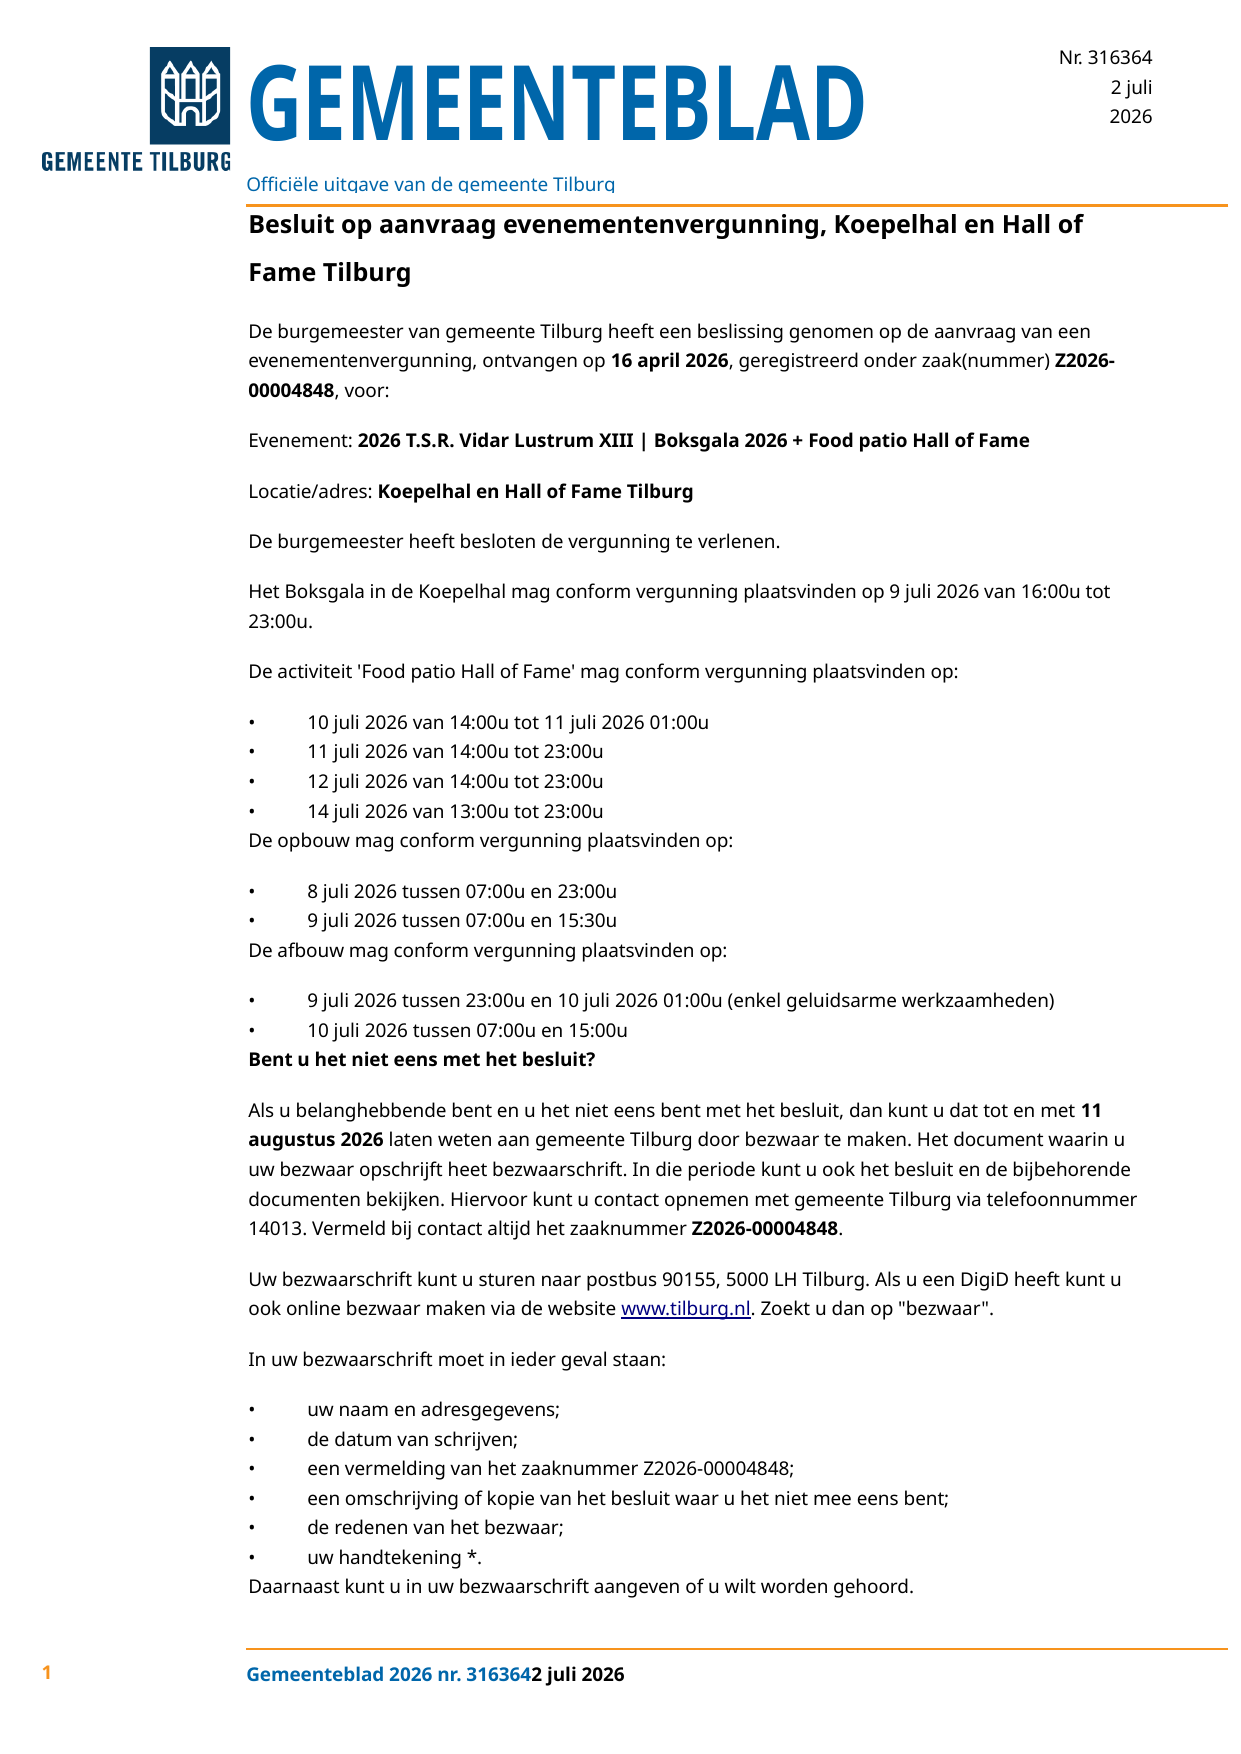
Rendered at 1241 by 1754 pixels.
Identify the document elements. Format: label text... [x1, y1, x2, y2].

list uw handtekening *. [248, 1544, 1152, 1570]
text Evenement: 2026 T.S.R. Vidar Lustrum XIII | Boksgala 2026 + Food patio Hall of Fame [248, 427, 1152, 453]
text Bent u het niet eens met het besluit? [248, 1047, 1152, 1072]
list 9 juli 2026 tussen 07:00u en 15:30u [248, 907, 1152, 933]
list 14 juli 2026 van 13:00u tot 23:00u [248, 798, 1152, 824]
list 8 juli 2026 tussen 07:00u en 23:00u [248, 878, 1152, 904]
text De burgemeester heeft besloten de vergunning te verlenen. [248, 528, 1152, 554]
list een omschrijving of kopie van het besluit waar u het niet mee eens bent; [248, 1485, 1152, 1511]
text De burgemeester van gemeente Tilburg heeft een beslissing genomen op de aanvraag van een evenementenvergunning, ontvangen op 16 april 2026, geregistreerd onder zaak(nummer) Z2026-00004848, voor: [248, 318, 1152, 403]
list 9 juli 2026 tussen 23:00u en 10 juli 2026 01:00u (enkel geluidsarme werkzaamheden) [248, 987, 1152, 1013]
list de datum van schrijven; [248, 1426, 1152, 1452]
list 10 juli 2026 tussen 07:00u en 15:00u [248, 1017, 1152, 1043]
list een vermelding van het zaaknummer Z2026-00004848; [248, 1455, 1152, 1481]
text Besluit op aanvraag evenementenvergunning, Koepelhal en Hall of Fame Tilburg [248, 207, 1152, 288]
text Locatie/adres: Koepelhal en Hall of Fame Tilburg [248, 478, 1152, 504]
text Als u belanghebbende bent en u het niet eens bent met het besluit, dan kunt u dat tot en met 11 augustus 2026 laten weten aan gemeente Tilburg door bezwaar te maken. Het document waarin u uw bezwaar opschrijft heet bezwaarschrift. In die periode kunt u ook het besluit en de bijbehorende documenten bekijken. Hiervoor kunt u contact opnemen met gemeente Tilburg via telefoonnummer 14013. Vermeld bij contact altijd het zaaknummer Z2026-00004848. [248, 1097, 1152, 1241]
list 10 juli 2026 van 14:00u tot 11 juli 2026 01:00u [248, 709, 1152, 735]
text Uw bezwaarschrift kunt u sturen naar postbus 90155, 5000 LH Tilburg. Als u een DigiD heeft kunt u ook online bezwaar maken via de website www.tilburg.nl. Zoekt u dan op "bezwaar". [248, 1266, 1152, 1321]
text In uw bezwaarschrift moet in ieder geval staan: [248, 1346, 1152, 1372]
list 11 juli 2026 van 14:00u tot 23:00u [248, 739, 1152, 764]
text Daarnaast kunt u in uw bezwaarschrift aangeven of u wilt worden gehoord. [248, 1574, 1152, 1599]
list de redenen van het bezwaar; [248, 1514, 1152, 1540]
text De afbouw mag conform vergunning plaatsvinden op: [248, 937, 1152, 963]
text De opbouw mag conform vergunning plaatsvinden op: [248, 827, 1152, 853]
text De activiteit 'Food patio Hall of Fame' mag conform vergunning plaatsvinden op: [248, 659, 1152, 684]
picture [41, 47, 231, 172]
text Het Boksgala in de Koepelhal mag conform vergunning plaatsvinden op 9 juli 2026 van 16:00u tot 23:00u. [248, 579, 1152, 634]
list uw naam en adresgegevens; [248, 1396, 1152, 1422]
list 12 juli 2026 van 14:00u tot 23:00u [248, 768, 1152, 794]
